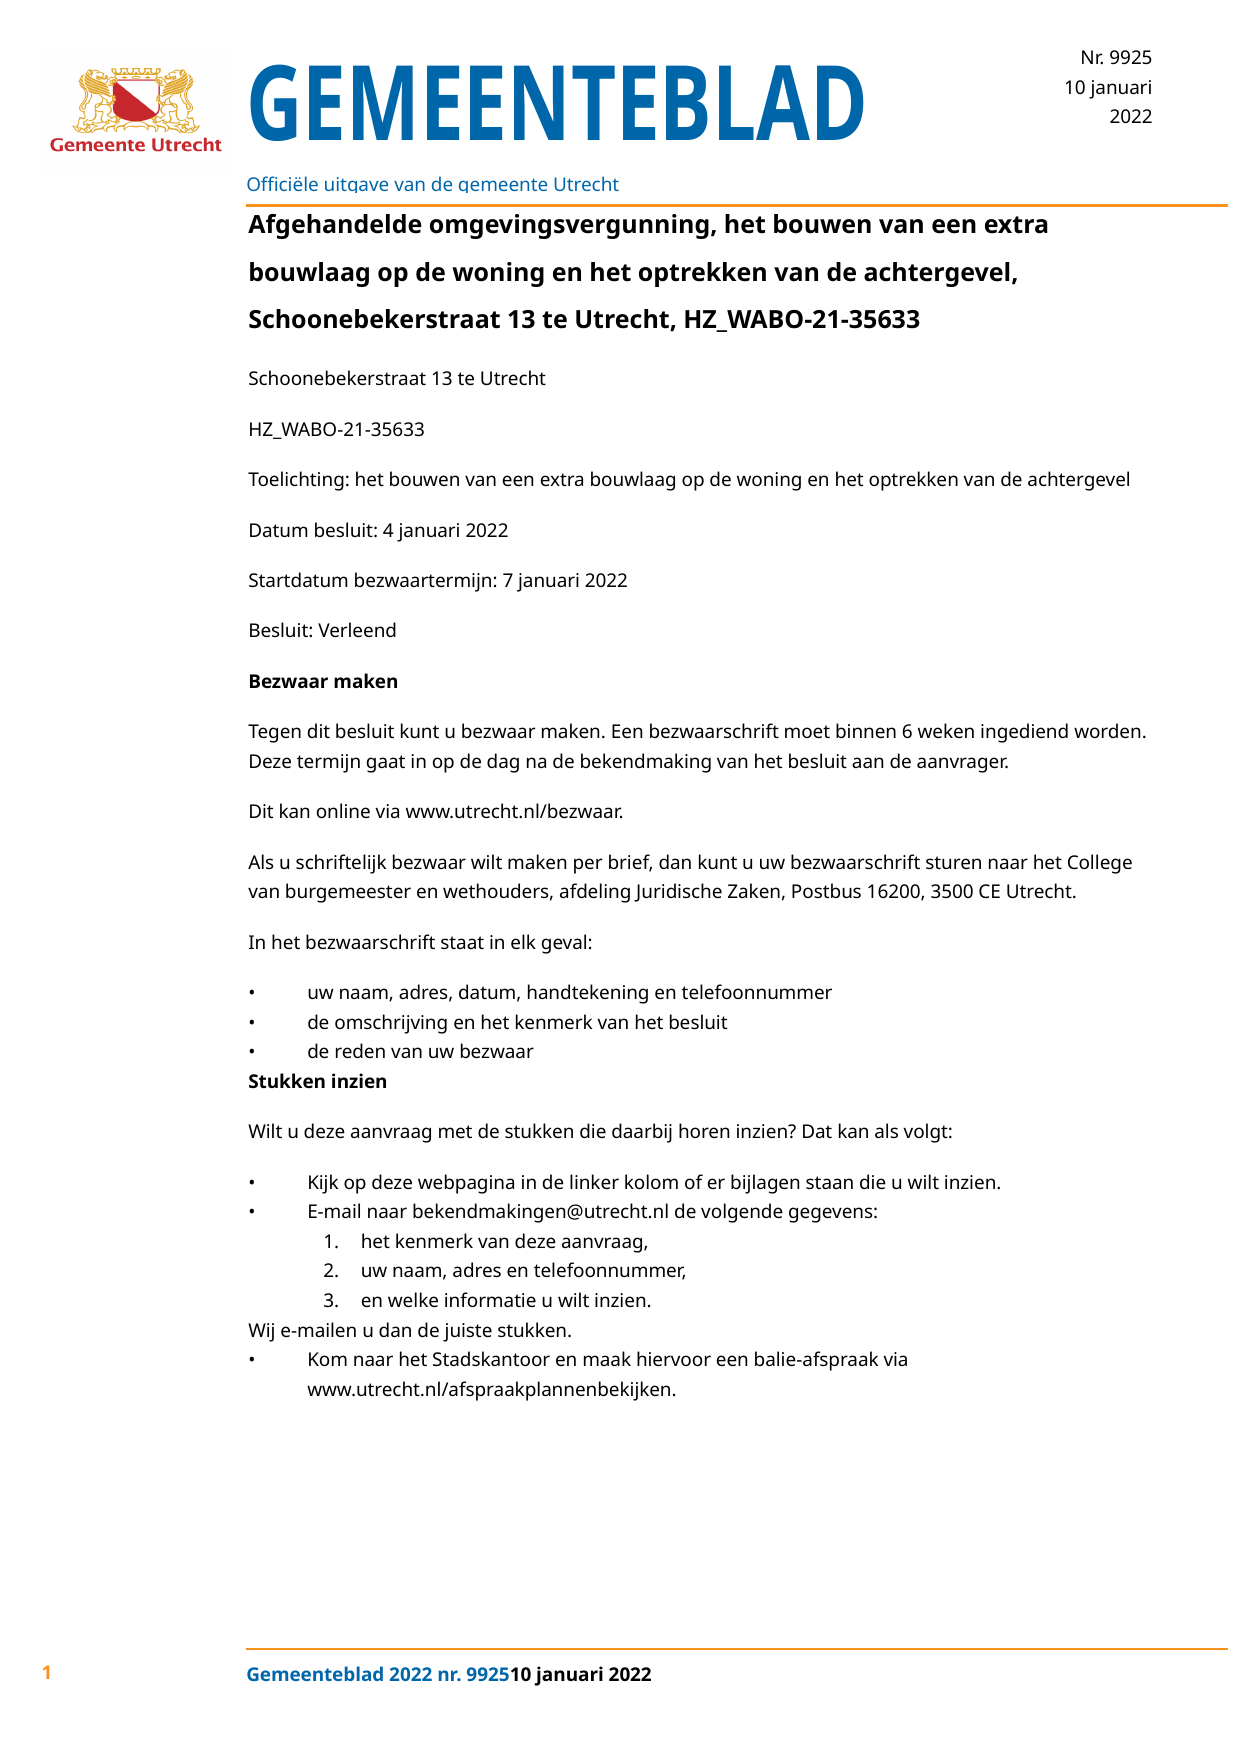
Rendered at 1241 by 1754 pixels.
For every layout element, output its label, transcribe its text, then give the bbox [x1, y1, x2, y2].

text Besluit: Verleend [248, 618, 1152, 643]
text HZ_WABO-21-35633 [248, 416, 1152, 442]
text Als u schriftelijk bezwaar wilt maken per brief, dan kunt u uw bezwaarschrift sturen naar het College van burgemeester en wethouders, afdeling Juridische Zaken, Postbus 16200, 3500 CE Utrecht. [248, 849, 1152, 904]
text Afgehandelde omgevingsvergunning, het bouwen van een extra bouwlaag op de woning en het optrekken van de achtergevel, Schoonebekerstraat 13 te Utrecht, HZ_WABO-21-35633 [248, 207, 1152, 336]
list E-mail naar bekendmakingen@utrecht.nl de volgende gegevens: [248, 1198, 1152, 1224]
text Bezwaar maken [248, 668, 1152, 694]
text Wij e-mailen u dan de juiste stukken. [248, 1317, 1152, 1342]
list de omschrijving en het kenmerk van het besluit [248, 1009, 1152, 1034]
list Kijk op deze webpagina in de linker kolom of er bijlagen staan die u wilt inzien. [248, 1169, 1152, 1194]
text Dit kan online via www.utrecht.nl/bezwaar. [248, 798, 1152, 824]
text In het bezwaarschrift staat in elk geval: [248, 929, 1152, 954]
list Kom naar het Stadskantoor en maak hiervoor een balie-afspraak via www.utrecht.nl/afspraakplannenbekijken. [248, 1346, 1152, 1402]
picture [41, 47, 231, 172]
text Wilt u deze aanvraag met de stukken die daarbij horen inzien? Dat kan als volgt: [248, 1118, 1152, 1144]
list de reden van uw bezwaar [248, 1038, 1152, 1064]
list het kenmerk van deze aanvraag, [323, 1228, 1152, 1254]
text Startdatum bezwaartermijn: 7 januari 2022 [248, 567, 1152, 593]
list uw naam, adres en telefoonnummer, [323, 1258, 1152, 1283]
text Tegen dit besluit kunt u bezwaar maken. Een bezwaarschrift moet binnen 6 weken ingediend worden. Deze termijn gaat in op de dag na de bekendmaking van het besluit aan de aanvrager. [248, 718, 1152, 774]
list en welke informatie u wilt inzien. [323, 1287, 1152, 1313]
text Datum besluit: 4 januari 2022 [248, 517, 1152, 542]
list uw naam, adres, datum, handtekening en telefoonnummer [248, 979, 1152, 1005]
text Toelichting: het bouwen van een extra bouwlaag op de woning en het optrekken van de achtergevel [248, 466, 1152, 492]
text Stukken inzien [248, 1068, 1152, 1094]
text Schoonebekerstraat 13 te Utrecht [248, 366, 1152, 391]
